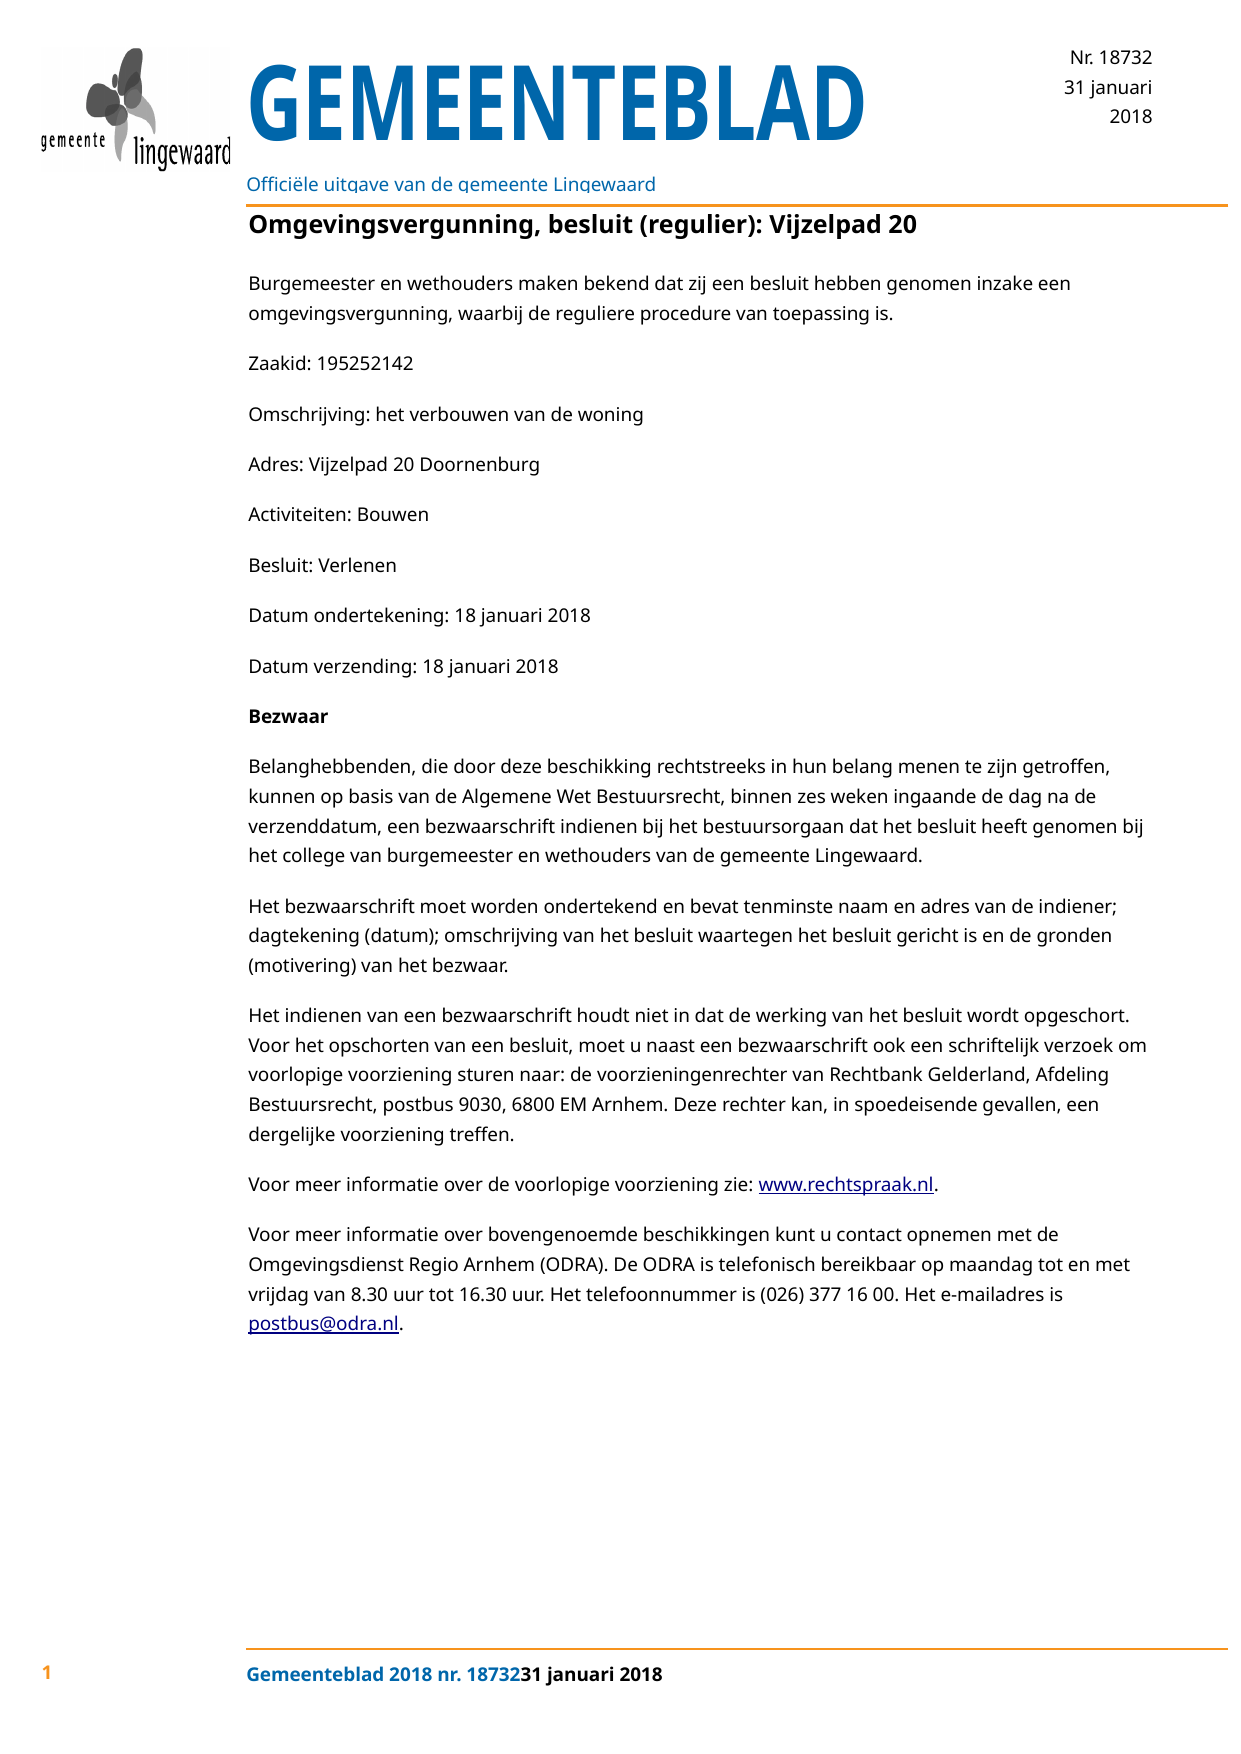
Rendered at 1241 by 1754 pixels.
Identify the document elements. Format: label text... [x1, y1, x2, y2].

text Datum ondertekening: 18 januari 2018 [248, 602, 1152, 628]
text Belanghebbenden, die door deze beschikking rechtstreeks in hun belang menen te zijn getroffen, kunnen op basis van de Algemene Wet Bestuursrecht, binnen zes weken ingaande de dag na de verzenddatum, een bezwaarschrift indienen bij het bestuursorgaan dat het besluit heeft genomen bij het college van burgemeester en wethouders van de gemeente Lingewaard. [248, 754, 1152, 868]
text Omgevingsvergunning, besluit (regulier): Vijzelpad 20 [248, 207, 1152, 241]
text Besluit: Verlenen [248, 552, 1152, 578]
text Zaakid: 195252142 [248, 350, 1152, 376]
picture [41, 47, 231, 172]
text Bezwaar [248, 703, 1152, 729]
text Datum verzending: 18 januari 2018 [248, 653, 1152, 678]
text Activiteiten: Bouwen [248, 502, 1152, 527]
text Het bezwaarschrift moet worden ondertekend en bevat tenminste naam en adres van de indiener; dagtekening (datum); omschrijving van het besluit waartegen het besluit gericht is en de gronden (motivering) van het bezwaar. [248, 893, 1152, 978]
text Voor meer informatie over bovengenoemde beschikkingen kunt u contact opnemen met de Omgevingsdienst Regio Arnhem (ODRA). De ODRA is telefonisch bereikbaar op maandag tot en met vrijdag van 8.30 uur tot 16.30 uur. Het telefoonnummer is (026) 377 16 00. Het e-mailadres is postbus@odra.nl. [248, 1222, 1152, 1336]
text Omschrijving: het verbouwen van de woning [248, 401, 1152, 426]
text Het indienen van een bezwaarschrift houdt niet in dat de werking van het besluit wordt opgeschort. Voor het opschorten van een besluit, moet u naast een bezwaarschrift ook een schriftelijk verzoek om voorlopige voorziening sturen naar: de voorzieningenrechter van Rechtbank Gelderland, Afdeling Bestuursrecht, postbus 9030, 6800 EM Arnhem. Deze rechter kan, in spoedeisende gevallen, een dergelijke voorziening treffen. [248, 1002, 1152, 1146]
text Burgemeester en wethouders maken bekend dat zij een besluit hebben genomen inzake een omgevingsvergunning, waarbij de reguliere procedure van toepassing is. [248, 270, 1152, 326]
text Adres: Vijzelpad 20 Doornenburg [248, 451, 1152, 477]
text Voor meer informatie over de voorlopige voorziening zie: www.rechtspraak.nl. [248, 1171, 1152, 1197]
